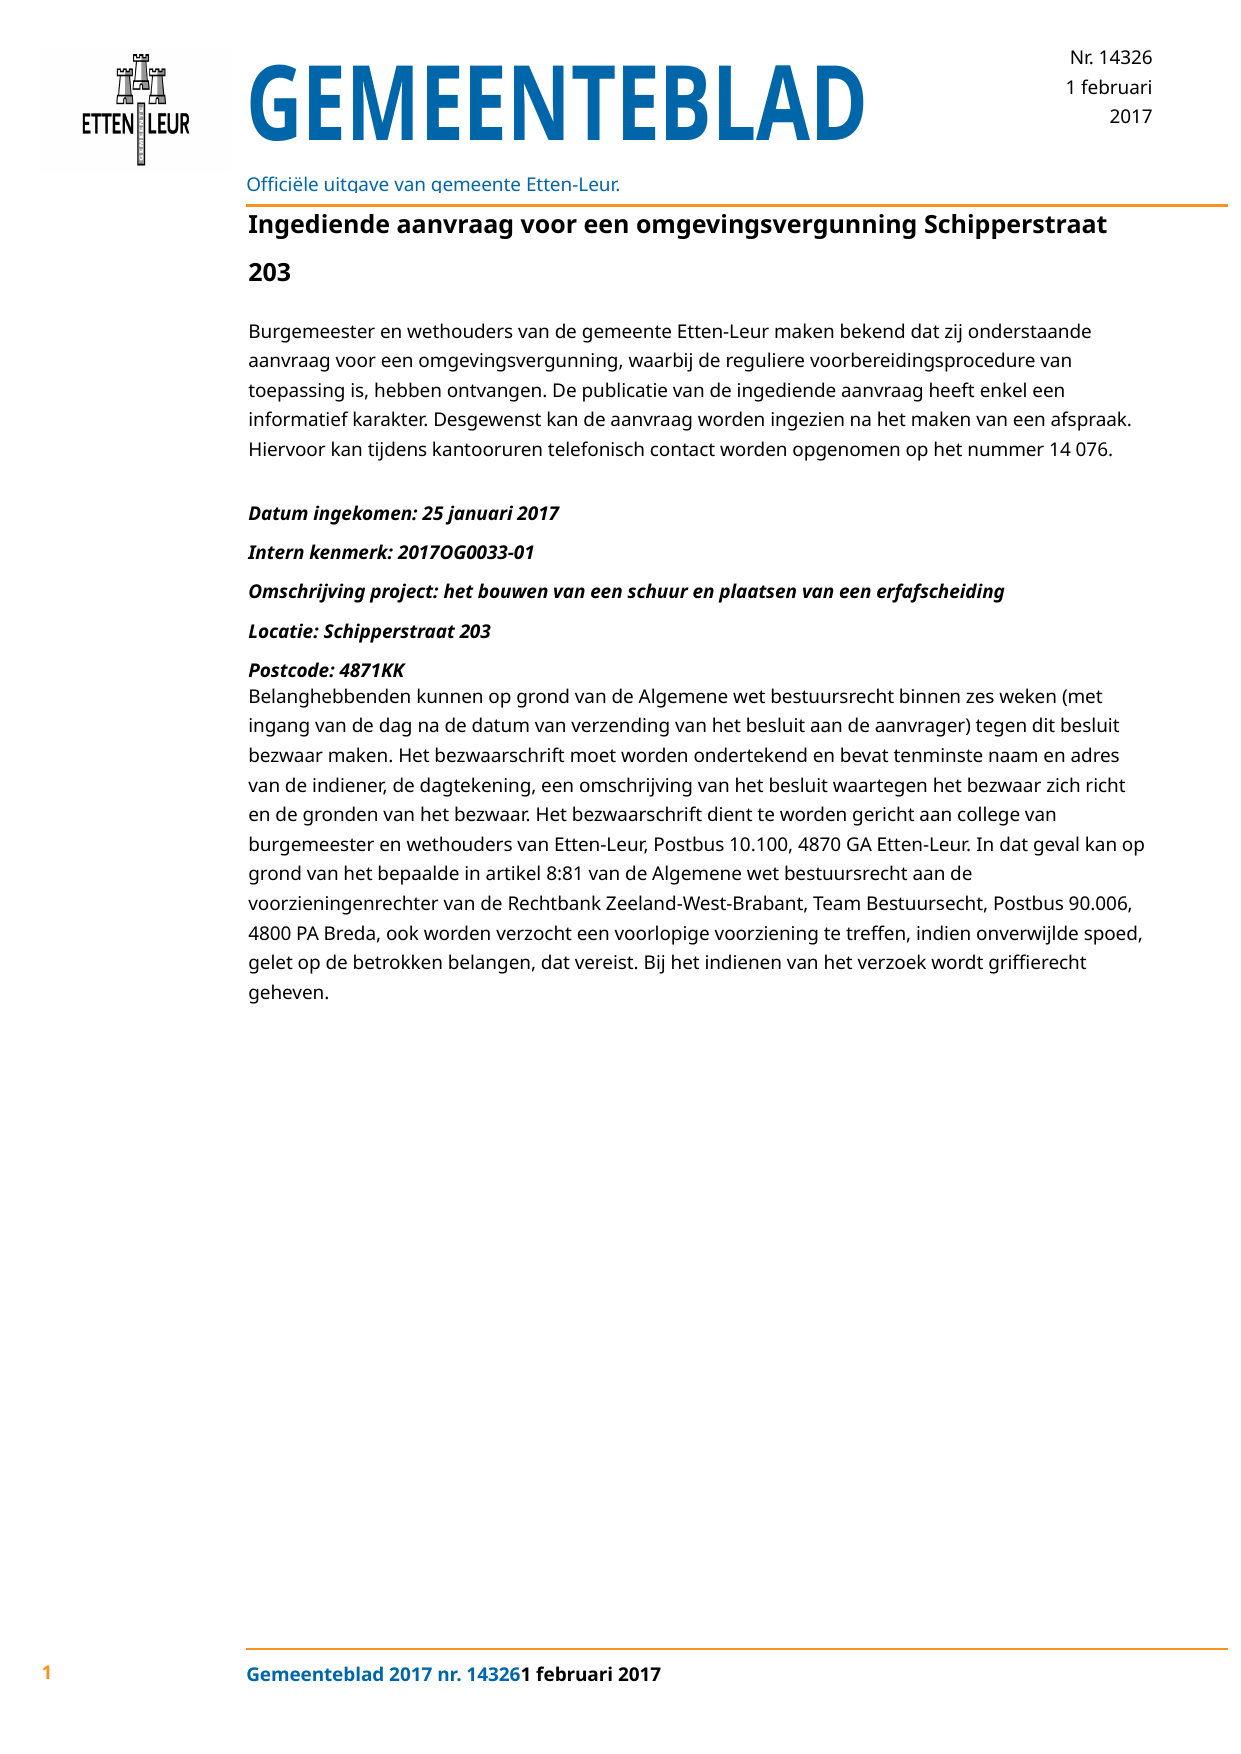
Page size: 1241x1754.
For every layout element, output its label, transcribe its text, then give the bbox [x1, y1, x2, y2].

picture [41, 47, 231, 172]
text Datum ingekomen: 25 januari 2017 [248, 500, 1152, 526]
text Intern kenmerk: 2017OG0033-01 [248, 539, 1152, 565]
text Omschrijving project: het bouwen van een schuur en plaatsen van een erfafscheiding [248, 579, 1152, 604]
text Postcode: 4871KK [248, 657, 1152, 683]
text Belanghebbenden kunnen op grond van de Algemene wet bestuursrecht binnen zes weken (met ingang van de dag na de datum van verzending van het besluit aan de aanvrager) tegen dit besluit bezwaar maken. Het bezwaarschrift moet worden ondertekend en bevat tenminste naam en adres van de indiener, de dagtekening, een omschrijving van het besluit waartegen het bezwaar zich richt en de gronden van het bezwaar. Het bezwaarschrift dient te worden gericht aan college van burgemeester en wethouders van Etten-Leur, Postbus 10.100, 4870 GA Etten-Leur. In dat geval kan op grond van het bepaalde in artikel 8:81 van de Algemene wet bestuursrecht aan de voorzieningenrechter van de Rechtbank Zeeland-West-Brabant, Team Bestuursecht, Postbus 90.006, 4800 PA Breda, ook worden verzocht een voorlopige voorziening te treffen, indien onverwijlde spoed, gelet op de betrokken belangen, dat vereist. Bij het indienen van het verzoek wordt griffierecht geheven. [248, 683, 1152, 1004]
text Ingediende aanvraag voor een omgevingsvergunning Schipperstraat 203 [248, 207, 1152, 288]
text Burgemeester en wethouders van de gemeente Etten-Leur maken bekend dat zij onderstaande aanvraag voor een omgevingsvergunning, waarbij de reguliere voorbereidingsprocedure van toepassing is, hebben ontvangen. De publicatie van de ingediende aanvraag heeft enkel een informatief karakter. Desgewenst kan de aanvraag worden ingezien na het maken van een afspraak. Hiervoor kan tijdens kantooruren telefonisch contact worden opgenomen op het nummer 14 076. [248, 318, 1152, 462]
text Locatie: Schipperstraat 203 [248, 618, 1152, 644]
